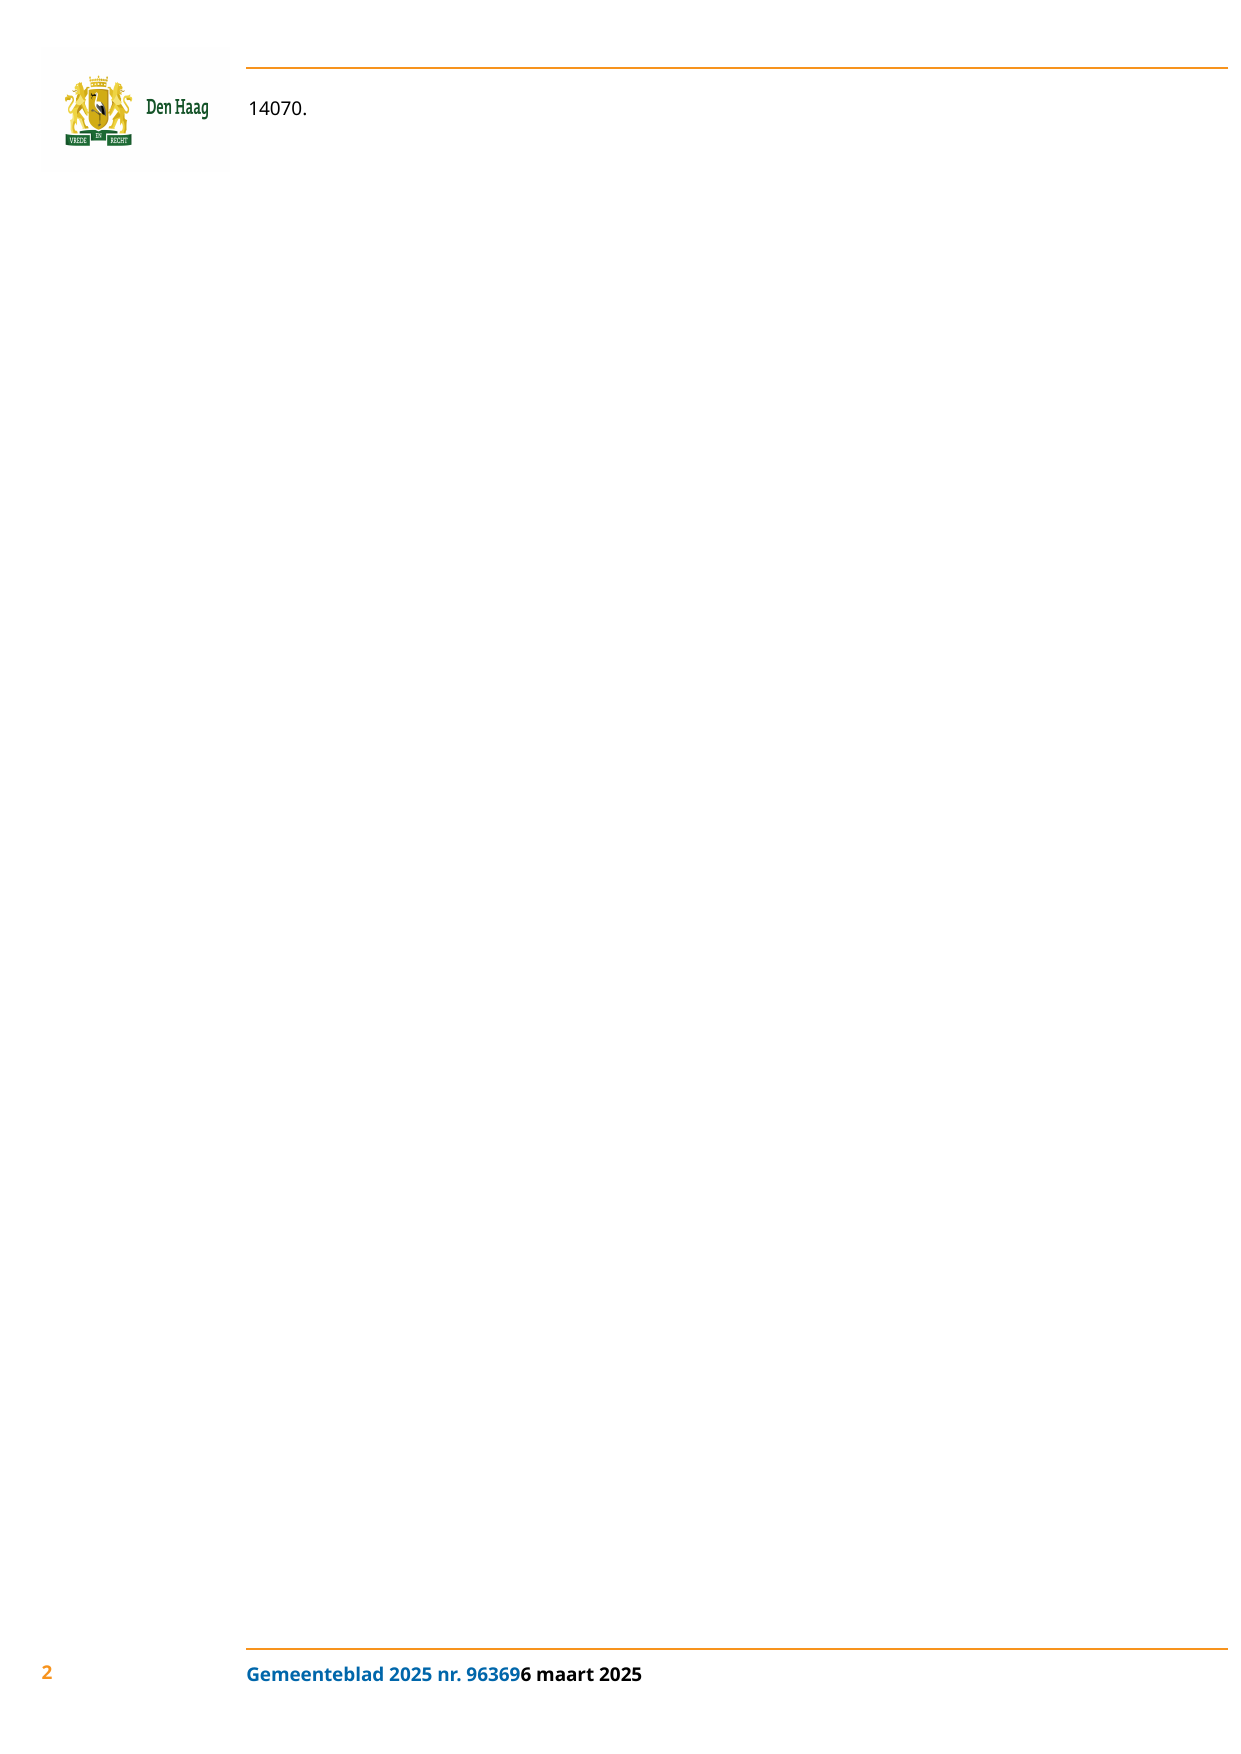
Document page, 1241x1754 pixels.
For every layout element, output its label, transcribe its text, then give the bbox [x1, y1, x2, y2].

picture [41, 47, 231, 172]
text 14070. [248, 95, 1152, 121]
